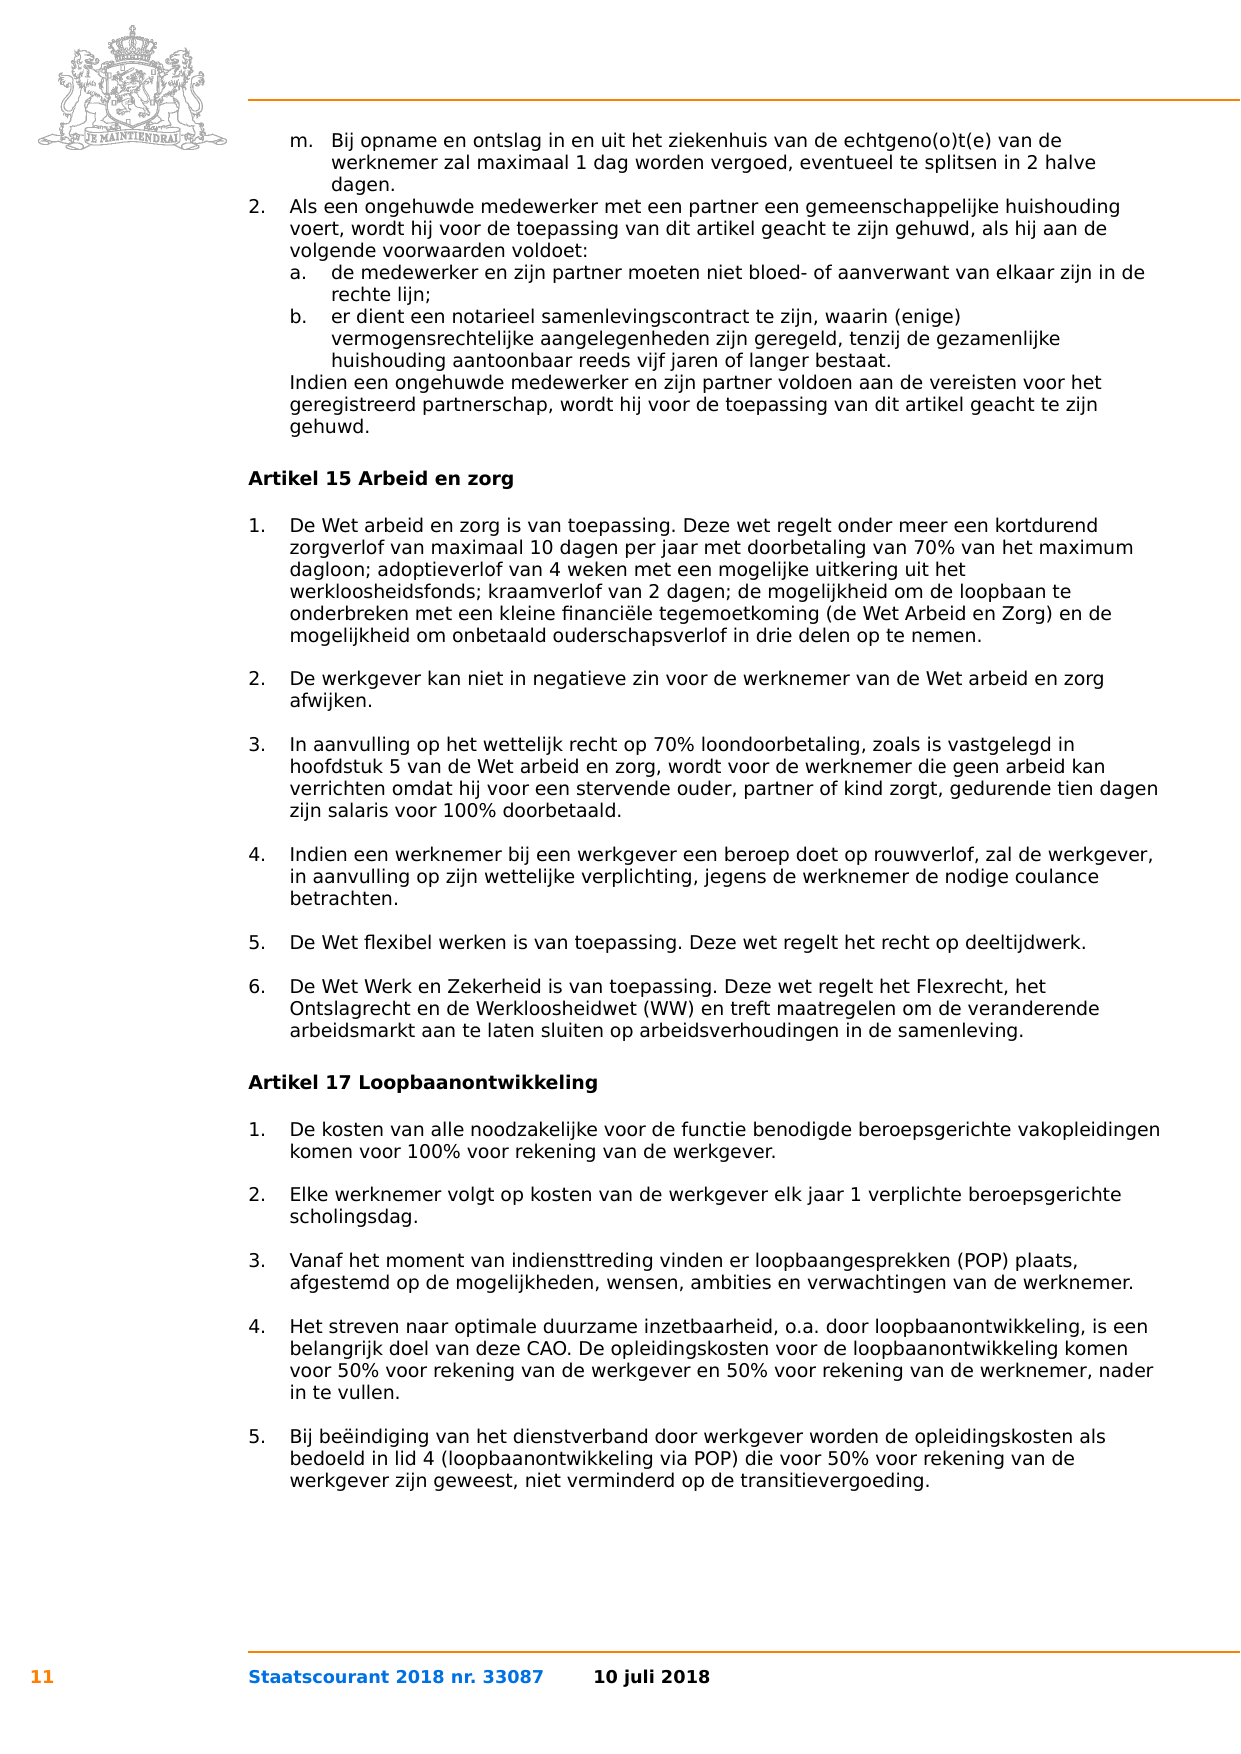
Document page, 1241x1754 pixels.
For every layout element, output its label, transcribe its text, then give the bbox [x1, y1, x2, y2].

text m. Bij opname en ontslag in en uit het ziekenhuis van de echtgeno(o)t(e) van de werknemer zal maximaal 1 dag worden vergoed, eventueel te splitsen in 2 halve dagen. [289, 130, 1163, 196]
text 4. Het streven naar optimale duurzame inzetbaarheid, o.a. door loopbaanontwikkeling, is een belangrijk doel van deze CAO. De opleidingskosten voor de loopbaanontwikkeling komen voor 50% voor rekening van de werkgever en 50% voor rekening van de werknemer, nader in te vullen. [248, 1316, 1163, 1404]
text 3. In aanvulling op het wettelijk recht op 70% loondoorbetaling, zoals is vastgelegd in hoofdstuk 5 van de Wet arbeid en zorg, wordt voor de werknemer die geen arbeid kan verrichten omdat hij voor een stervende ouder, partner of kind zorgt, gedurende tien dagen zijn salaris voor 100% doorbetaald. [248, 734, 1163, 822]
text Indien een ongehuwde medewerker en zijn partner voldoen aan de vereisten voor het geregistreerd partnerschap, wordt hij voor de toepassing van dit artikel geacht te zijn gehuwd. [289, 372, 1163, 438]
text 4. Indien een werknemer bij een werkgever een beroep doet op rouwverlof, zal de werkgever, in aanvulling op zijn wettelijke verplichting, jegens de werknemer de nodige coulance betrachten. [248, 844, 1163, 910]
text 5. Bij beëindiging van het dienstverband door werkgever worden de opleidingskosten als bedoeld in lid 4 (loopbaanontwikkeling via POP) die voor 50% voor rekening van de werkgever zijn geweest, niet verminderd op de transitievergoeding. [248, 1426, 1163, 1492]
text 2. Als een ongehuwde medewerker met een partner een gemeenschappelijke huishouding voert, wordt hij voor de toepassing van dit artikel geacht te zijn gehuwd, als hij aan de volgende voorwaarden voldoet: [248, 196, 1163, 262]
text 1. De Wet arbeid en zorg is van toepassing. Deze wet regelt onder meer een kortdurend zorgverlof van maximaal 10 dagen per jaar met doorbetaling van 70% van het maximum dagloon; adoptieverlof van 4 weken met een mogelijke uitkering uit het werkloosheidsfonds; kraamverlof van 2 dagen; de mogelijkheid om de loopbaan te onderbreken met een kleine financiële tegemoetkoming (de Wet Arbeid en Zorg) en de mogelijkheid om onbetaald ouderschapsverlof in drie delen op te nemen. [248, 514, 1163, 646]
text 3. Vanaf het moment van indiensttreding vinden er loopbaangesprekken (POP) plaats, afgestemd op de mogelijkheden, wensen, ambities en verwachtingen van de werknemer. [248, 1250, 1163, 1294]
text 5. De Wet flexibel werken is van toepassing. Deze wet regelt het recht op deeltijdwerk. [248, 932, 1163, 954]
subtitle Artikel 15 Arbeid en zorg [248, 468, 1163, 489]
text 1. De kosten van alle noodzakelijke voor de functie benodigde beroepsgerichte vakopleidingen komen voor 100% voor rekening van de werkgever. [248, 1118, 1163, 1162]
text 2. Elke werknemer volgt op kosten van de werkgever elk jaar 1 verplichte beroepsgerichte scholingsdag. [248, 1184, 1163, 1228]
subtitle Artikel 17 Loopbaanontwikkeling [248, 1072, 1163, 1093]
text a. de medewerker en zijn partner moeten niet bloed- of aanverwant van elkaar zijn in de rechte lijn; [289, 262, 1163, 306]
text b. er dient een notarieel samenlevingscontract te zijn, waarin (enige) vermogensrechtelijke aangelegenheden zijn geregeld, tenzij de gezamenlijke huishouding aantoonbaar reeds vijf jaren of langer bestaat. [289, 306, 1163, 372]
text 2. De werkgever kan niet in negatieve zin voor de werknemer van de Wet arbeid en zorg afwijken. [248, 668, 1163, 712]
picture [38, 25, 227, 150]
text 6. De Wet Werk en Zekerheid is van toepassing. Deze wet regelt het Flexrecht, het Ontslagrecht en de Werkloosheidwet (WW) en treft maatregelen om de veranderende arbeidsmarkt aan te laten sluiten op arbeidsverhoudingen in de samenleving. [248, 976, 1163, 1042]
